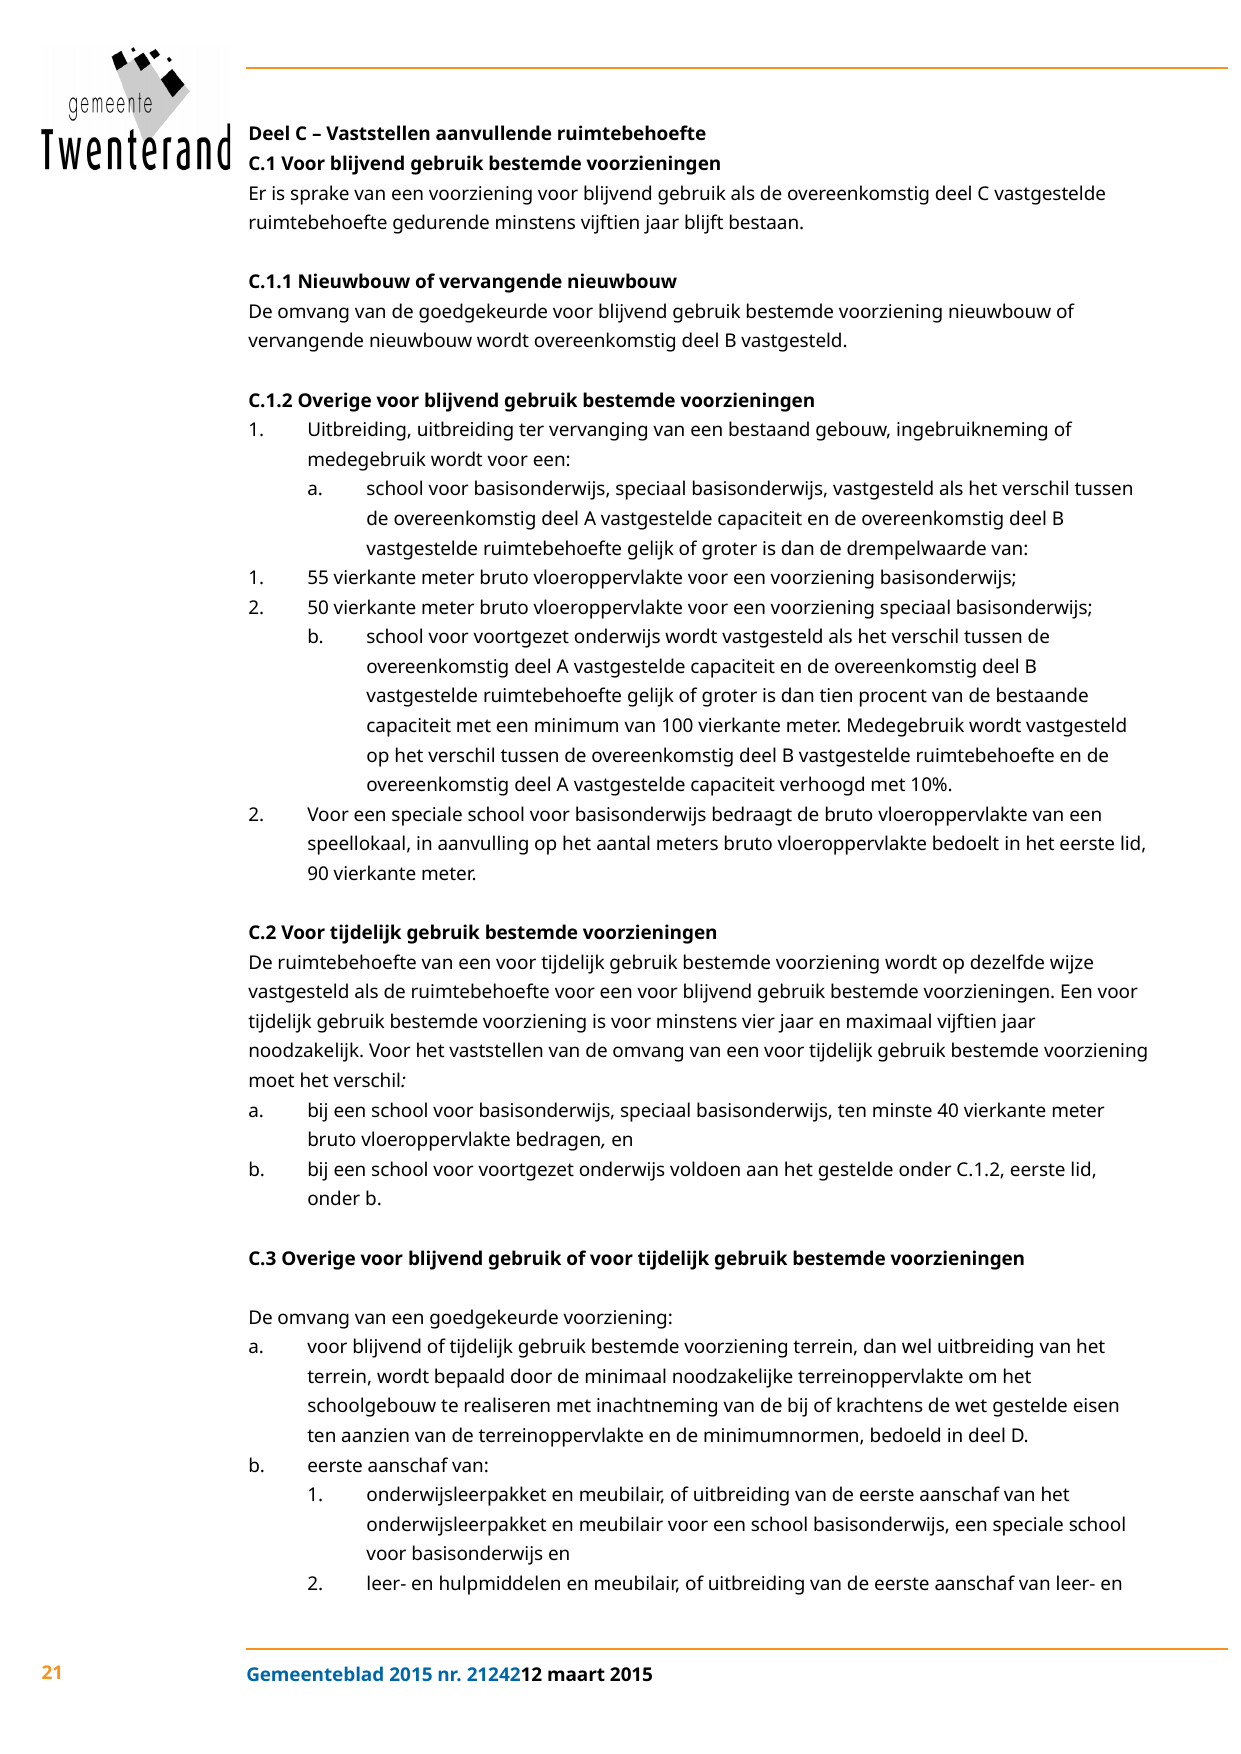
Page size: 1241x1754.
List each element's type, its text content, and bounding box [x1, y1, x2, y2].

text C.1.2 Overige voor blijvend gebruik bestemde voorzieningen [248, 387, 1152, 412]
list bij een school voor voortgezet onderwijs voldoen aan het gestelde onder C.1.2, eerste lid, onder b. [248, 1156, 1152, 1211]
text Er is sprake van een voorziening voor blijvend gebruik als de overeenkomstig deel C vastgestelde ruimtebehoefte gedurende minstens vijftien jaar blijft bestaan. [248, 180, 1152, 235]
list school voor voortgezet onderwijs wordt vastgesteld als het verschil tussen de overeenkomstig deel A vastgestelde capaciteit en de overeenkomstig deel B vastgestelde ruimtebehoefte gelijk of groter is dan tien procent van de bestaande capaciteit met een minimum van 100 vierkante meter. Medegebruik wordt vastgesteld op het verschil tussen de overeenkomstig deel B vastgestelde ruimtebehoefte en de overeenkomstig deel A vastgestelde capaciteit verhoogd met 10%. [307, 623, 1152, 797]
text C.3 Overige voor blijvend gebruik of voor tijdelijk gebruik bestemde voorzieningen [248, 1245, 1152, 1270]
text C.1.1 Nieuwbouw of vervangende nieuwbouw [248, 268, 1152, 294]
text De omvang van de goedgekeurde voor blijvend gebruik bestemde voorziening nieuwbouw of vervangende nieuwbouw wordt overeenkomstig deel B vastgesteld. [248, 298, 1152, 353]
text C.1 Voor blijvend gebruik bestemde voorzieningen [248, 150, 1152, 176]
list leer- en hulpmiddelen en meubilair, of uitbreiding van de eerste aanschaf van leer- en [307, 1570, 1152, 1596]
picture [41, 47, 231, 172]
list voor blijvend of tijdelijk gebruik bestemde voorziening terrein, dan wel uitbreiding van het terrein, wordt bepaald door de minimaal noodzakelijke terreinoppervlakte om het schoolgebouw te realiseren met inachtneming van de bij of krachtens de wet gestelde eisen ten aanzien van de terreinoppervlakte en de minimumnormen, bedoeld in deel D. [248, 1333, 1152, 1448]
list 55 vierkante meter bruto vloeroppervlakte voor een voorziening basisonderwijs; [248, 564, 1152, 590]
list 50 vierkante meter bruto vloeroppervlakte voor een voorziening speciaal basisonderwijs; [248, 594, 1152, 619]
list eerste aanschaf van: [248, 1452, 1152, 1477]
list bij een school voor basisonderwijs, speciaal basisonderwijs, ten minste 40 vierkante meter bruto vloeroppervlakte bedragen, en [248, 1097, 1152, 1152]
text De ruimtebehoefte van een voor tijdelijk gebruik bestemde voorziening wordt op dezelfde wijze vastgesteld als de ruimtebehoefte voor een voor blijvend gebruik bestemde voorzieningen. Een voor tijdelijk gebruik bestemde voorziening is voor minstens vier jaar en maximaal vijftien jaar noodzakelijk. Voor het vaststellen van de omvang van een voor tijdelijk gebruik bestemde voorziening moet het verschil: [248, 949, 1152, 1093]
list Voor een speciale school voor basisonderwijs bedraagt de bruto vloeroppervlakte van een speellokaal, in aanvulling op het aantal meters bruto vloeroppervlakte bedoelt in het eerste lid, 90 vierkante meter. [248, 801, 1152, 886]
text C.2 Voor tijdelijk gebruik bestemde voorzieningen [248, 919, 1152, 945]
list onderwijsleerpakket en meubilair, of uitbreiding van de eerste aanschaf van het onderwijsleerpakket en meubilair voor een school basisonderwijs, een speciale school voor basisonderwijs en [307, 1481, 1152, 1566]
list Uitbreiding, uitbreiding ter vervanging van een bestaand gebouw, ingebruikneming of medegebruik wordt voor een: [248, 416, 1152, 472]
text Deel C – Vaststellen aanvullende ruimtebehoefte [248, 121, 1152, 146]
text De omvang van een goedgekeurde voorziening: [248, 1304, 1152, 1329]
list school voor basisonderwijs, speciaal basisonderwijs, vastgesteld als het verschil tussen de overeenkomstig deel A vastgestelde capaciteit en de overeenkomstig deel B vastgestelde ruimtebehoefte gelijk of groter is dan de drempelwaarde van: [307, 476, 1152, 560]
